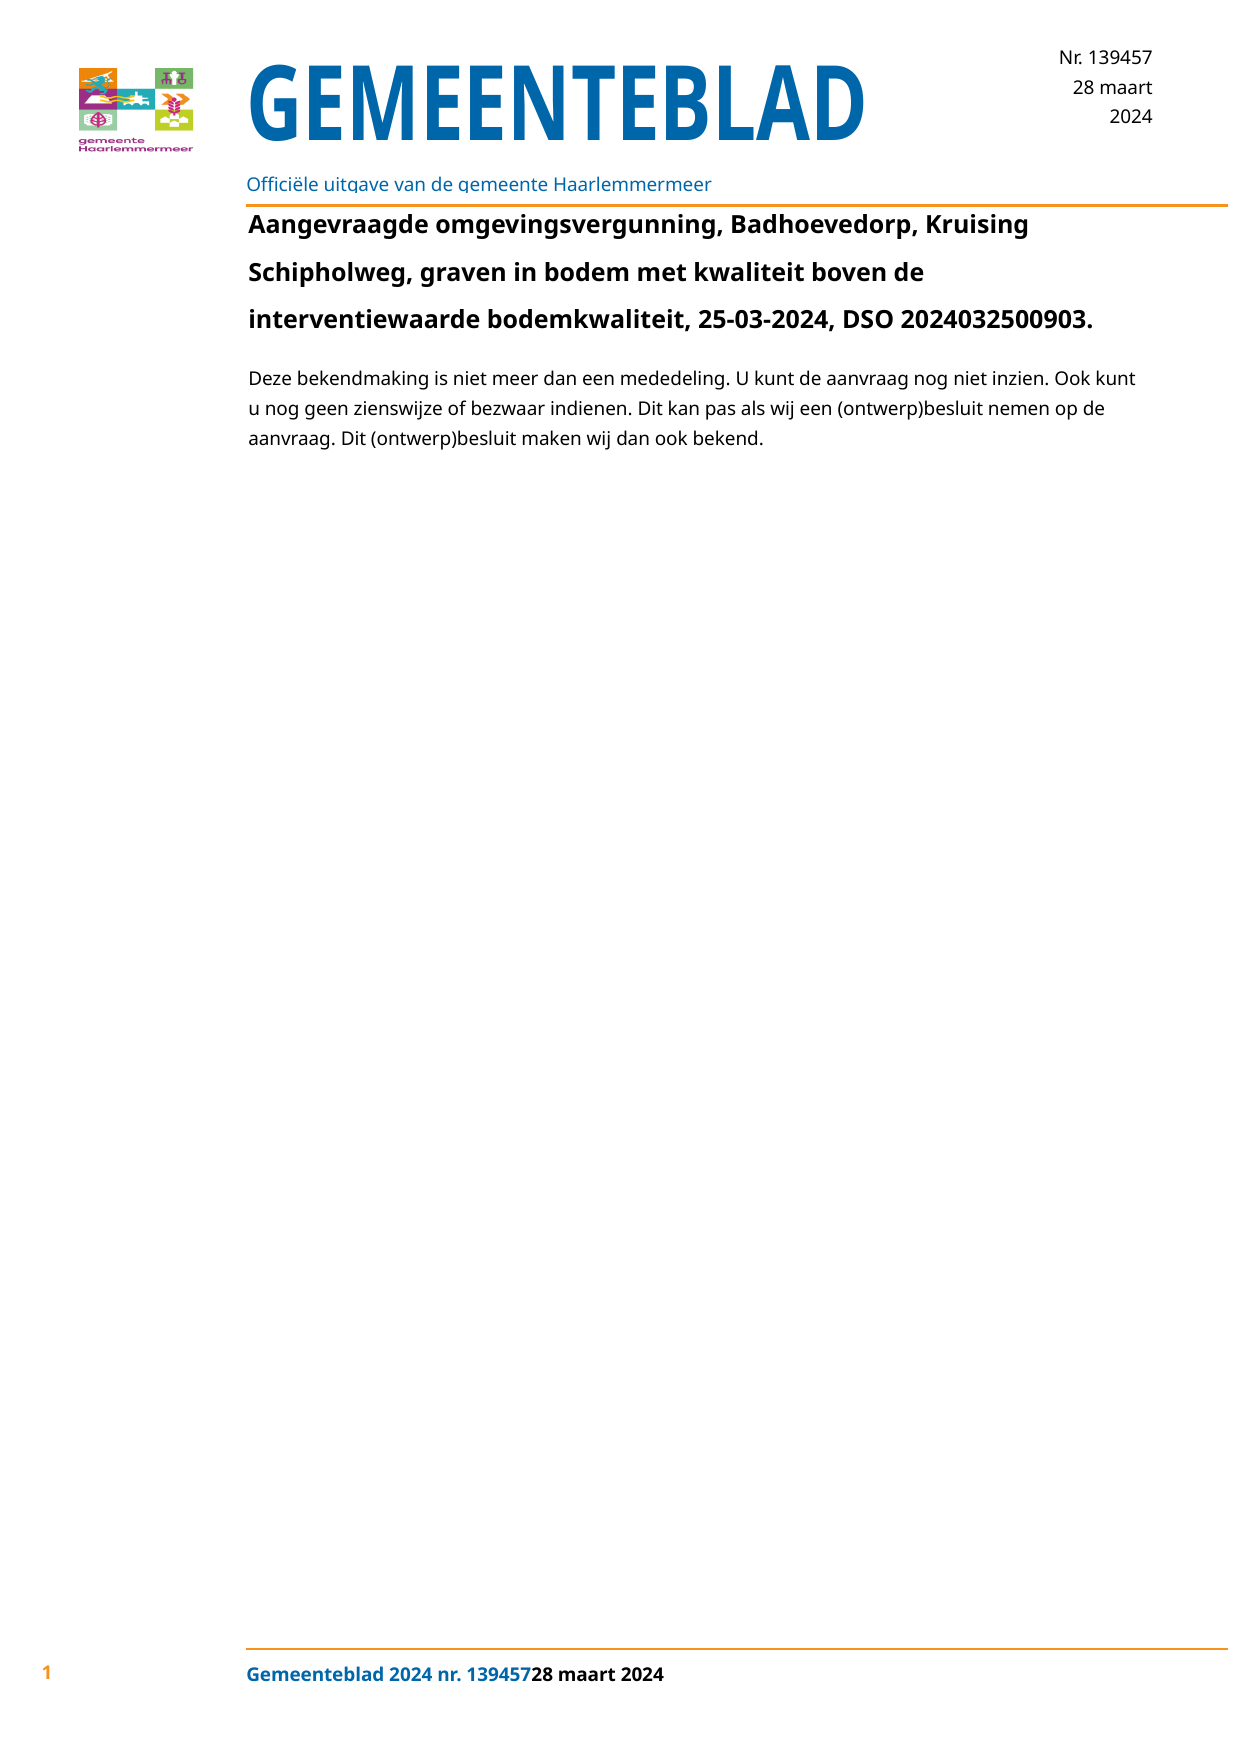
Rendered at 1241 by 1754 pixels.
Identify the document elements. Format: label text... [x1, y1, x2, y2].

text Aangevraagde omgevingsvergunning, Badhoevedorp, Kruising Schipholweg, graven in bodem met kwaliteit boven de interventiewaarde bodemkwaliteit, 25-03-2024, DSO 2024032500903. [248, 207, 1152, 336]
picture [41, 47, 231, 172]
text Deze bekendmaking is niet meer dan een mededeling. U kunt de aanvraag nog niet inzien. Ook kunt u nog geen zienswijze of bezwaar indienen. Dit kan pas als wij een (ontwerp)besluit nemen op de aanvraag. Dit (ontwerp)besluit maken wij dan ook bekend. [248, 366, 1152, 450]
